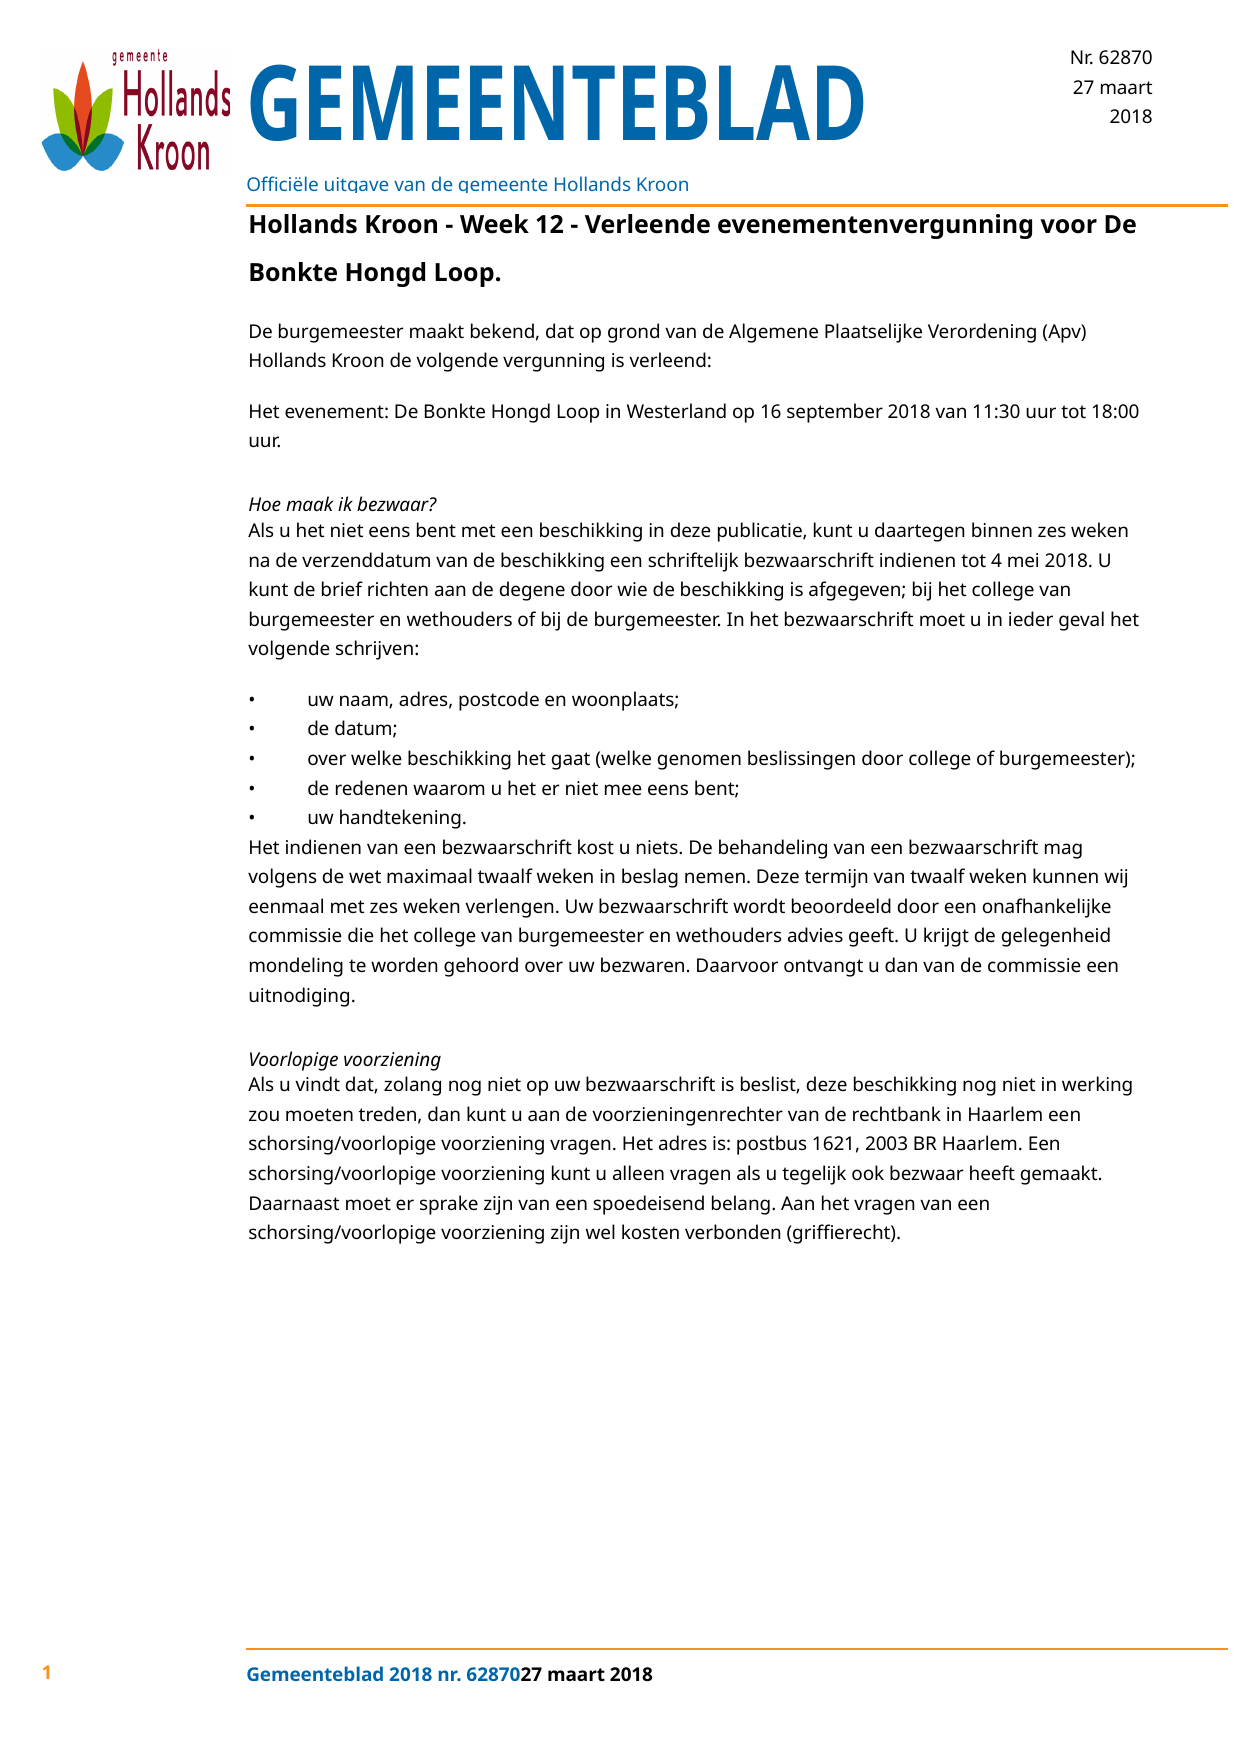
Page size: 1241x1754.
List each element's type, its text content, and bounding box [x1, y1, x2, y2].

text Hoe maak ik bezwaar? [248, 491, 1152, 517]
text Als u het niet eens bent met een beschikking in deze publicatie, kunt u daartegen binnen zes weken na de verzenddatum van de beschikking een schriftelijk bezwaarschrift indienen tot 4 mei 2018. U kunt de brief richten aan de degene door wie de beschikking is afgegeven; bij het college van burgemeester en wethouders of bij de burgemeester. In het bezwaarschrift moet u in ieder geval het volgende schrijven: [248, 517, 1152, 661]
text Het evenement: De Bonkte Hongd Loop in Westerland op 16 september 2018 van 11:30 uur tot 18:00 uur. [248, 398, 1152, 453]
text Hollands Kroon - Week 12 - Verleende evenementenvergunning voor De Bonkte Hongd Loop. [248, 207, 1152, 288]
list uw handtekening. [248, 804, 1152, 830]
list over welke beschikking het gaat (welke genomen beslissingen door college of burgemeester); [248, 745, 1152, 771]
picture [41, 47, 231, 172]
text Voorlopige voorziening [248, 1046, 1152, 1071]
text De burgemeester maakt bekend, dat op grond van de Algemene Plaatselijke Verordening (Apv) Hollands Kroon de volgende vergunning is verleend: [248, 318, 1152, 373]
list de datum; [248, 716, 1152, 741]
text Als u vindt dat, zolang nog niet op uw bezwaarschrift is beslist, deze beschikking nog niet in werking zou moeten treden, dan kunt u aan de voorzieningenrechter van de rechtbank in Haarlem een schorsing/voorlopige voorziening vragen. Het adres is: postbus 1621, 2003 BR Haarlem. Een schorsing/voorlopige voorziening kunt u alleen vragen als u tegelijk ook bezwaar heeft gemaakt. Daarnaast moet er sprake zijn van een spoedeisend belang. Aan het vragen van een schorsing/voorlopige voorziening zijn wel kosten verbonden (griffierecht). [248, 1071, 1152, 1245]
text Het indienen van een bezwaarschrift kost u niets. De behandeling van een bezwaarschrift mag volgens de wet maximaal twaalf weken in beslag nemen. Deze termijn van twaalf weken kunnen wij eenmaal met zes weken verlengen. Uw bezwaarschrift wordt beoordeeld door een onafhankelijke commissie die het college van burgemeester en wethouders advies geeft. U krijgt de gelegenheid mondeling te worden gehoord over uw bezwaren. Daarvoor ontvangt u dan van de commissie een uitnodiging. [248, 834, 1152, 1007]
list uw naam, adres, postcode en woonplaats; [248, 686, 1152, 712]
list de redenen waarom u het er niet mee eens bent; [248, 775, 1152, 800]
